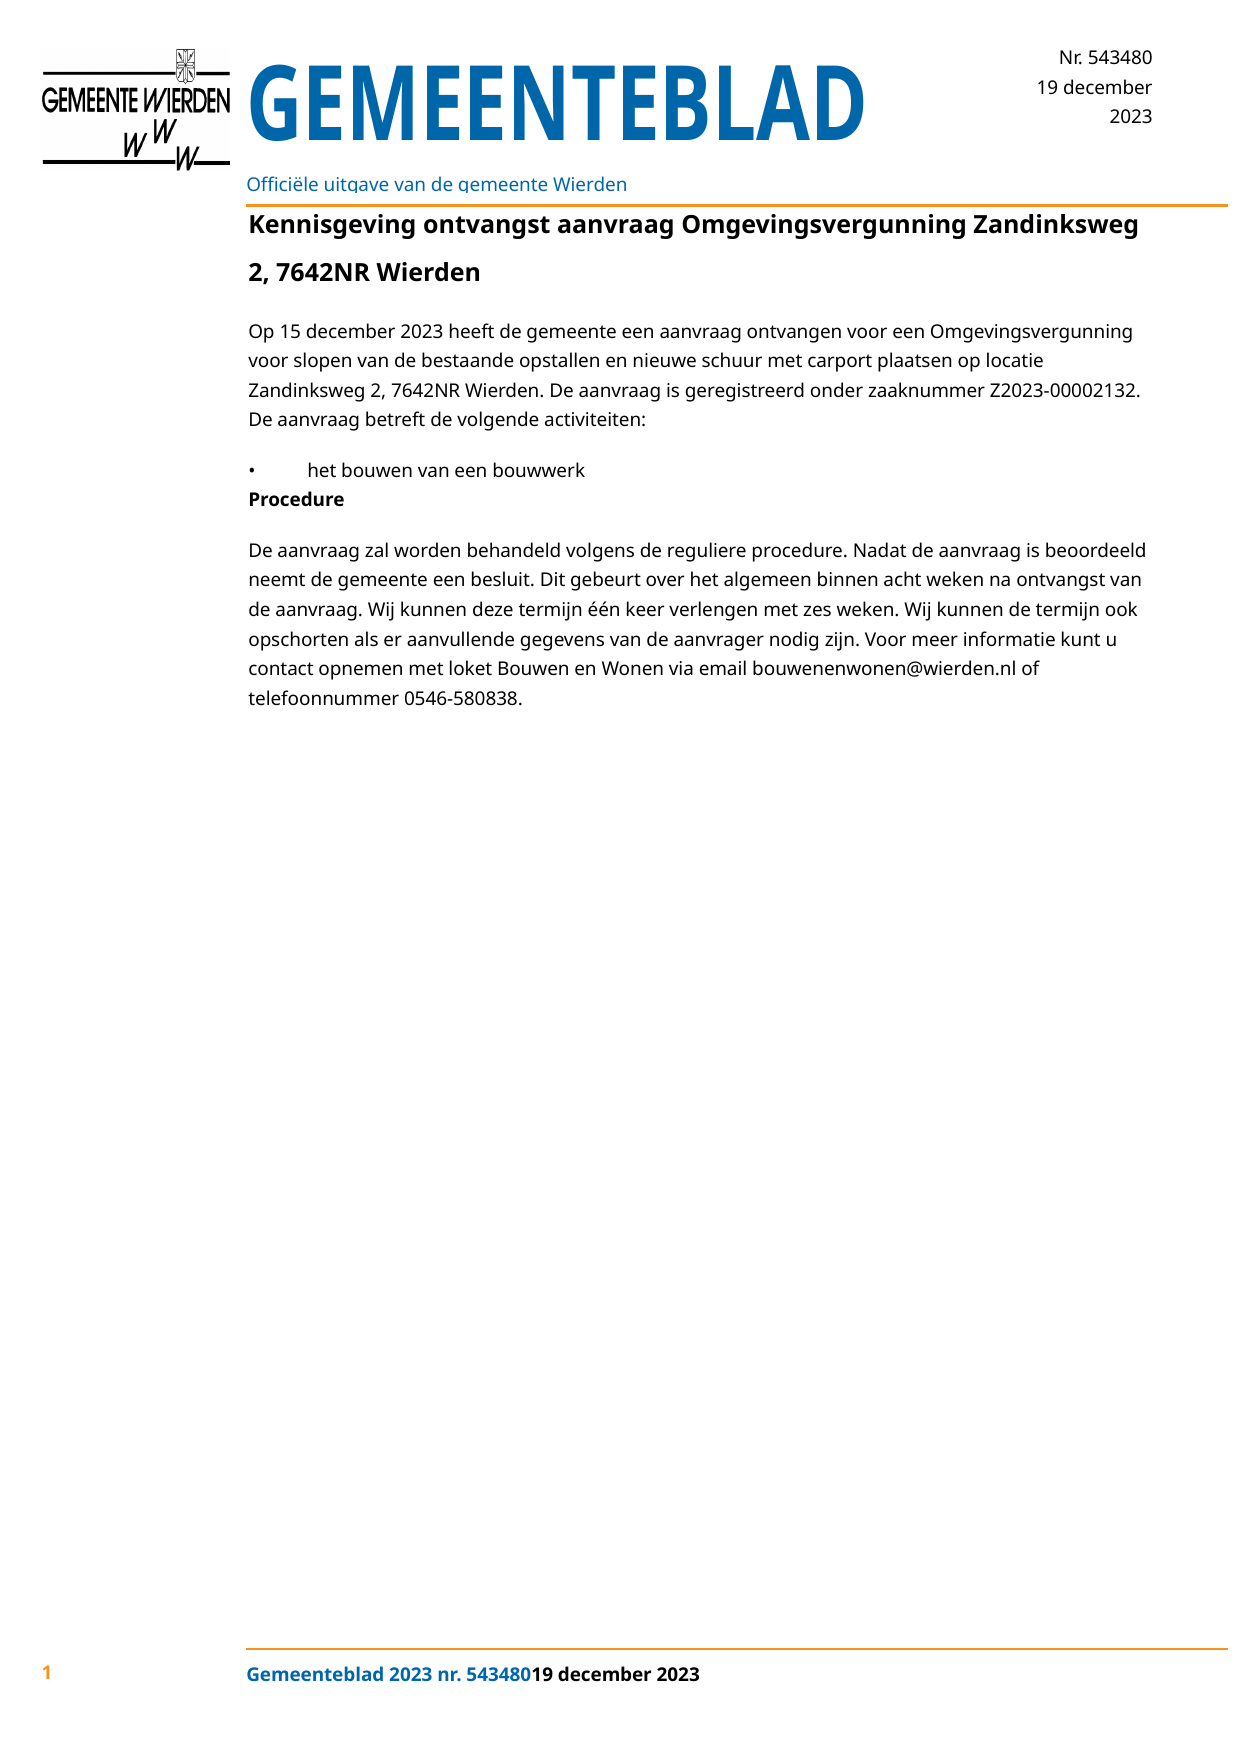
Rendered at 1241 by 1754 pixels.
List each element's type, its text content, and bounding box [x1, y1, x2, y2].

list het bouwen van een bouwwerk [248, 457, 1152, 483]
text De aanvraag zal worden behandeld volgens de reguliere procedure. Nadat de aanvraag is beoordeeld neemt de gemeente een besluit. Dit gebeurt over het algemeen binnen acht weken na ontvangst van de aanvraag. Wij kunnen deze termijn één keer verlengen met zes weken. Wij kunnen de termijn ook opschorten als er aanvullende gegevens van de aanvrager nodig zijn. Voor meer informatie kunt u contact opnemen met loket Bouwen en Wonen via email bouwenenwonen@wierden.nl of telefoonnummer 0546-580838. [248, 537, 1152, 711]
text Kennisgeving ontvangst aanvraag Omgevingsvergunning Zandinksweg 2, 7642NR Wierden [248, 207, 1152, 288]
text Op 15 december 2023 heeft de gemeente een aanvraag ontvangen voor een Omgevingsvergunning voor slopen van de bestaande opstallen en nieuwe schuur met carport plaatsen op locatie Zandinksweg 2, 7642NR Wierden. De aanvraag is geregistreerd onder zaaknummer Z2023-00002132. De aanvraag betreft de volgende activiteiten: [248, 318, 1152, 432]
text Procedure [248, 487, 1152, 512]
picture [41, 47, 231, 172]
